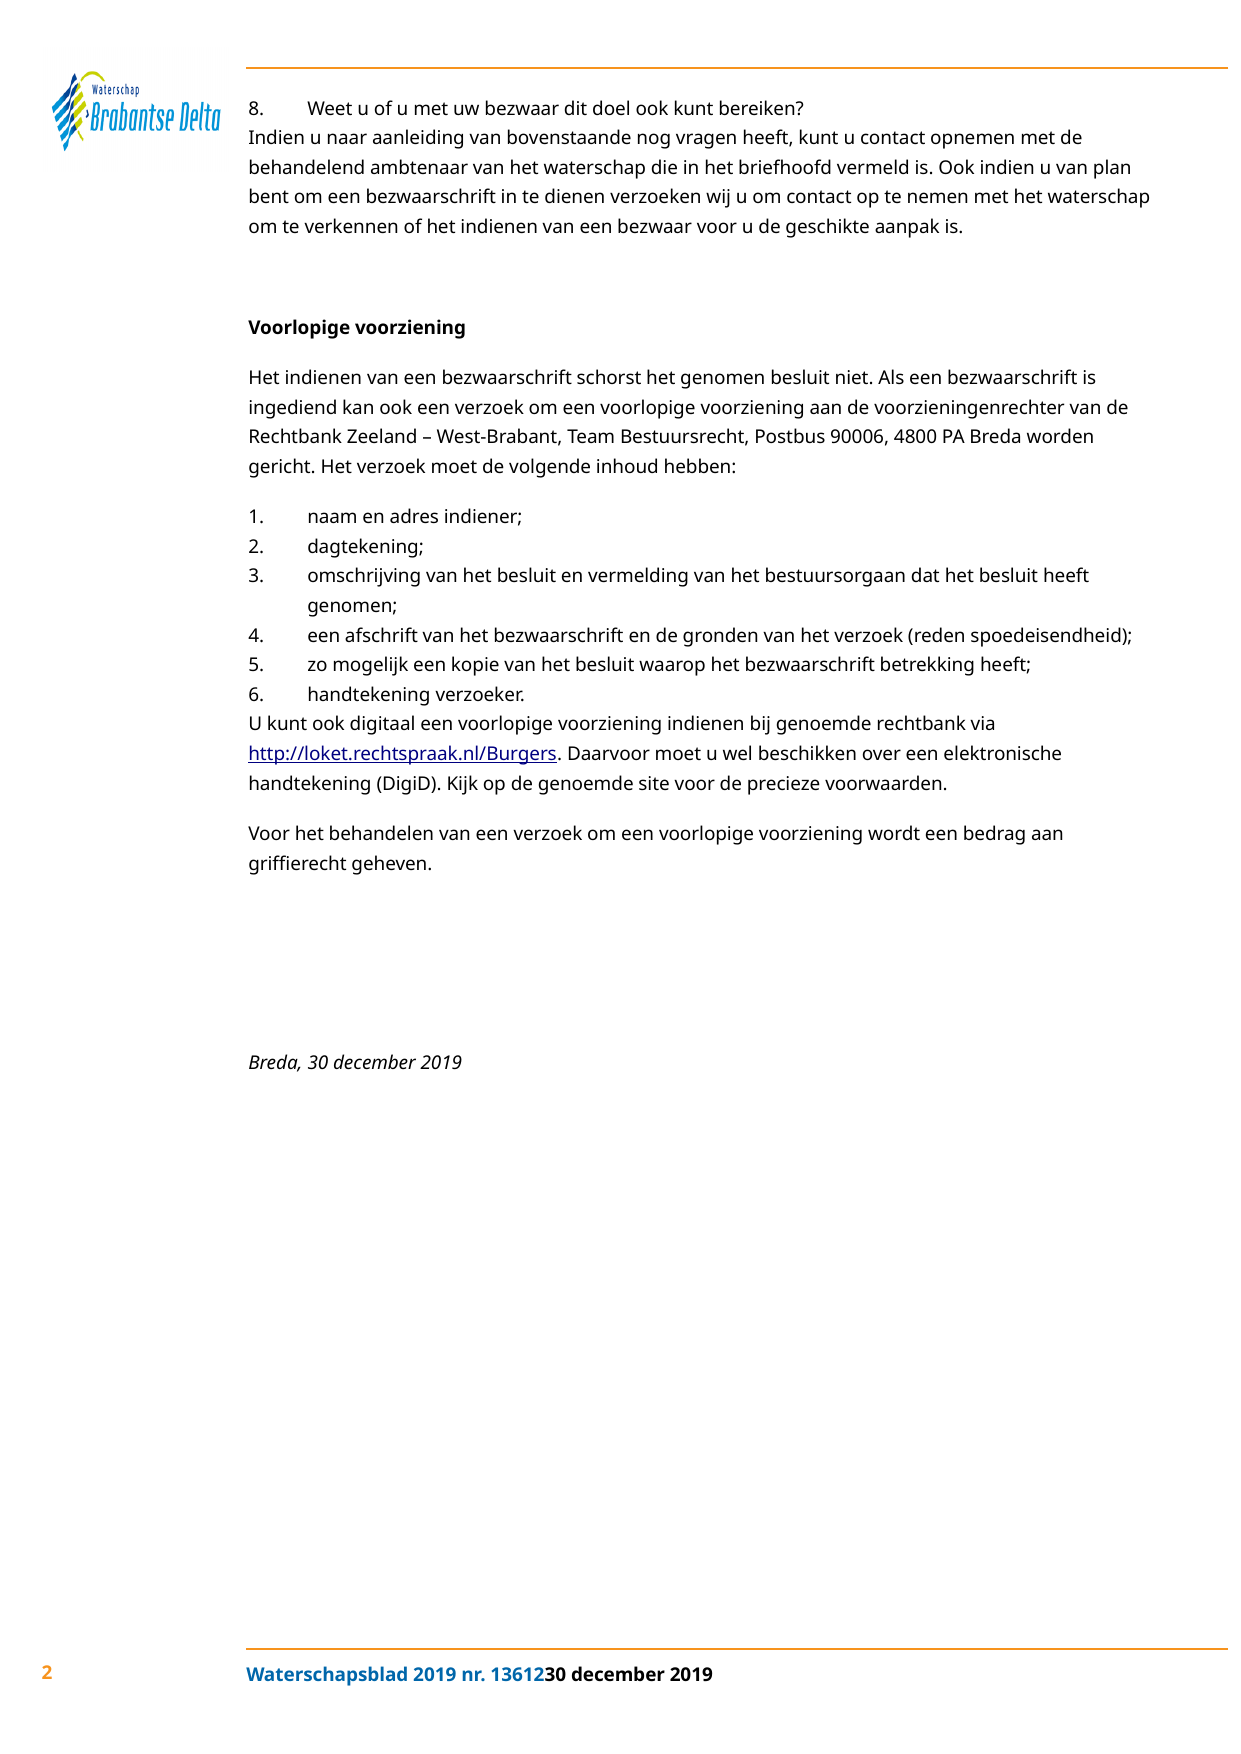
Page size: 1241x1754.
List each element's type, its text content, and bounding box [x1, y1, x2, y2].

text Voorlopige voorziening [248, 314, 1152, 340]
list omschrijving van het besluit en vermelding van het bestuursorgaan dat het besluit heeft genomen; [248, 563, 1152, 618]
list zo mogelijk een kopie van het besluit waarop het bezwaarschrift betrekking heeft; [248, 651, 1152, 677]
list dagtekening; [248, 533, 1152, 559]
list naam en adres indiener; [248, 503, 1152, 529]
picture [41, 47, 231, 172]
list Weet u of u met uw bezwaar dit doel ook kunt bereiken? [248, 95, 1152, 121]
text Indien u naar aanleiding van bovenstaande nog vragen heeft, kunt u contact opnemen met de behandelend ambtenaar van het waterschap die in het briefhoofd vermeld is. Ook indien u van plan bent om een bezwaarschrift in te dienen verzoeken wij u om contact op te nemen met het waterschap om te verkennen of het indienen van een bezwaar voor u de geschikte aanpak is. [248, 124, 1152, 239]
text Het indienen van een bezwaarschrift schorst het genomen besluit niet. Als een bezwaarschrift is ingediend kan ook een verzoek om een voorlopige voorziening aan de voorzieningenrechter van de Rechtbank Zeeland – West-Brabant, Team Bestuursrecht, Postbus 90006, 4800 PA Breda worden gericht. Het verzoek moet de volgende inhoud hebben: [248, 364, 1152, 479]
text U kunt ook digitaal een voorlopige voorziening indienen bij genoemde rechtbank via http://loket.rechtspraak.nl/Burgers. Daarvoor moet u wel beschikken over een elektronische handtekening (DigiD). Kijk op de genoemde site voor de precieze voorwaarden. [248, 711, 1152, 796]
text Breda, 30 december 2019 [248, 1049, 1152, 1074]
list een afschrift van het bezwaarschrift en de gronden van het verzoek (reden spoedeisendheid); [248, 622, 1152, 648]
text Voor het behandelen van een verzoek om een voorlopige voorziening wordt een bedrag aan griffierecht geheven. [248, 820, 1152, 876]
list handtekening verzoeker. [248, 681, 1152, 707]
